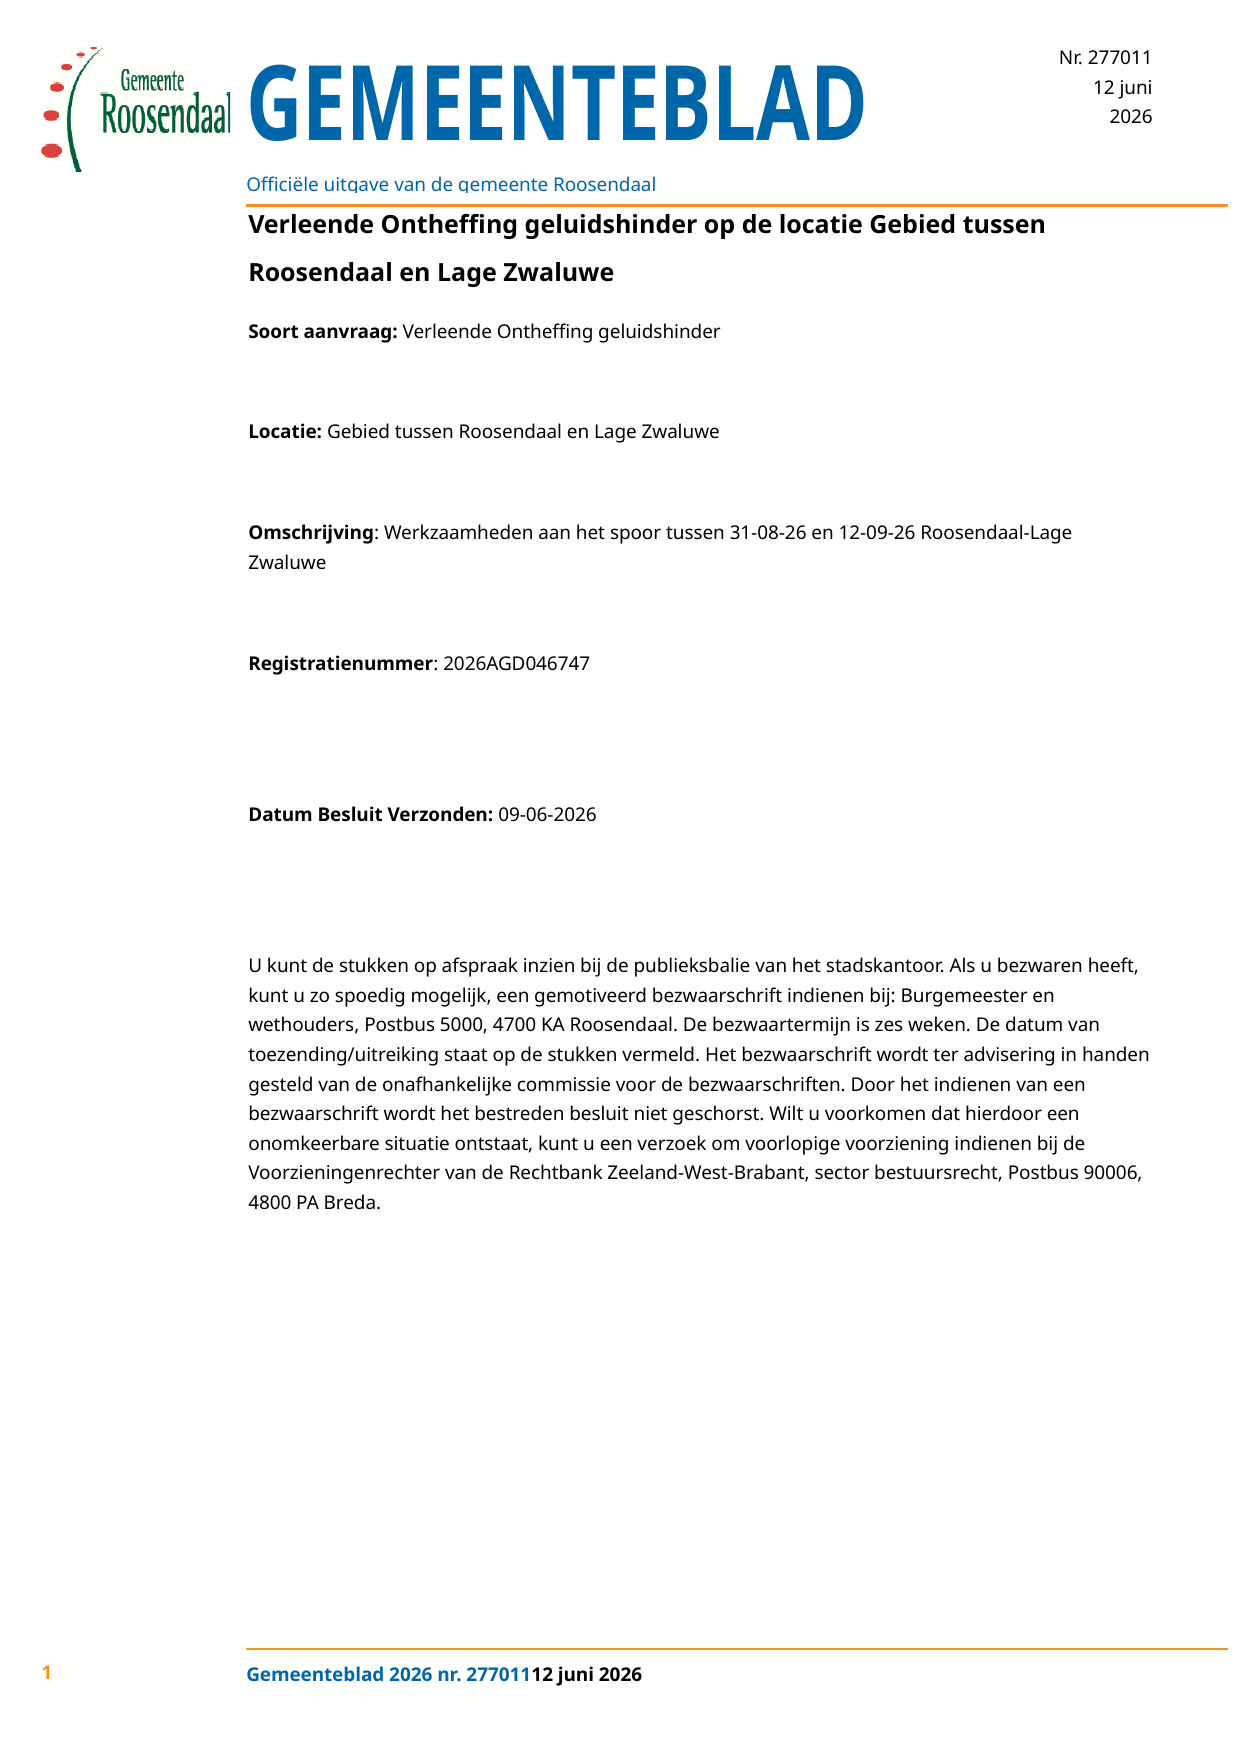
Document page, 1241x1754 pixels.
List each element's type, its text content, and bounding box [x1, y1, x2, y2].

text U kunt de stukken op afspraak inzien bij de publieksbalie van het stadskantoor. Als u bezwaren heeft, kunt u zo spoedig mogelijk, een gemotiveerd bezwaarschrift indienen bij: Burgemeester en wethouders, Postbus 5000, 4700 KA Roosendaal. De bezwaartermijn is zes weken. De datum van toezending/uitreiking staat op de stukken vermeld. Het bezwaarschrift wordt ter advisering in handen gesteld van de onafhankelijke commissie voor de bezwaarschriften. Door het indienen van een bezwaarschrift wordt het bestreden besluit niet geschorst. Wilt u voorkomen dat hierdoor een onomkeerbare situatie ontstaat, kunt u een verzoek om voorlopige voorziening indienen bij de Voorzieningenrechter van de Rechtbank Zeeland-West-Brabant, sector bestuursrecht, Postbus 90006, 4800 PA Breda. [248, 952, 1152, 1215]
text Locatie: Gebied tussen Roosendaal en Lage Zwaluwe [248, 419, 1152, 444]
text Omschrijving: Werkzaamheden aan het spoor tussen 31-08-26 en 12-09-26 Roosendaal-Lage Zwaluwe [248, 519, 1152, 575]
picture [41, 47, 231, 172]
text Registratienummer: 2026AGD046747 [248, 650, 1152, 676]
text Datum Besluit Verzonden: 09-06-2026 [248, 801, 1152, 827]
text Soort aanvraag: Verleende Ontheffing geluidshinder [248, 318, 1152, 344]
text Verleende Ontheffing geluidshinder op de locatie Gebied tussen Roosendaal en Lage Zwaluwe [248, 207, 1152, 288]
